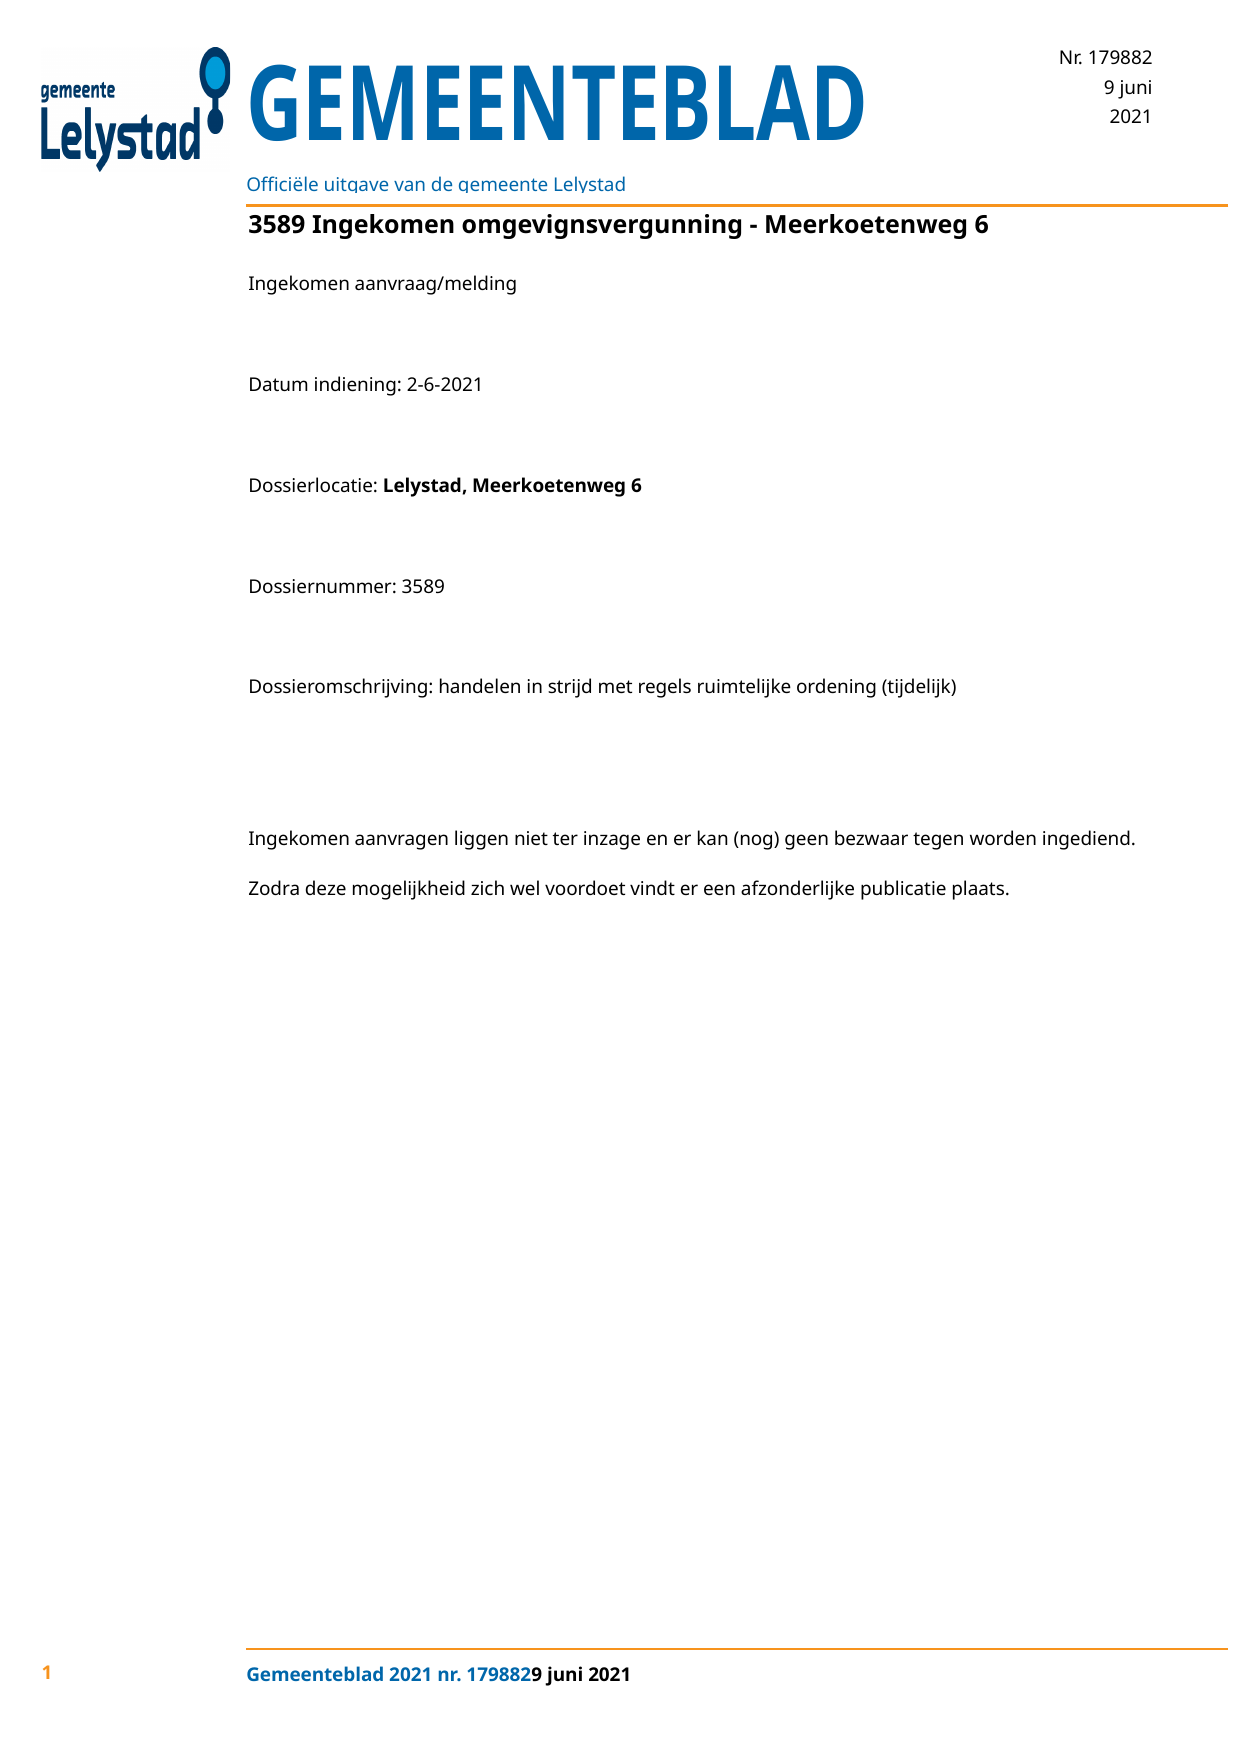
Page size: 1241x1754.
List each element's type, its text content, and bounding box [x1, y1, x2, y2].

text Dossiernummer: 3589 [248, 573, 1152, 598]
text Dossieromschrijving: handelen in strijd met regels ruimtelijke ordening (tijdelijk) [248, 674, 1152, 699]
text Ingekomen aanvraag/melding [248, 270, 1152, 296]
text Ingekomen aanvragen liggen niet ter inzage en er kan (nog) geen bezwaar tegen worden ingediend. [248, 825, 1152, 851]
text Dossierlocatie: Lelystad, Meerkoetenweg 6 [248, 472, 1152, 498]
text Zodra deze mogelijkheid zich wel voordoet vindt er een afzonderlijke publicatie plaats. [248, 875, 1152, 901]
picture [41, 47, 231, 172]
text 3589 Ingekomen omgevignsvergunning - Meerkoetenweg 6 [248, 207, 1152, 241]
text Datum indiening: 2-6-2021 [248, 371, 1152, 397]
